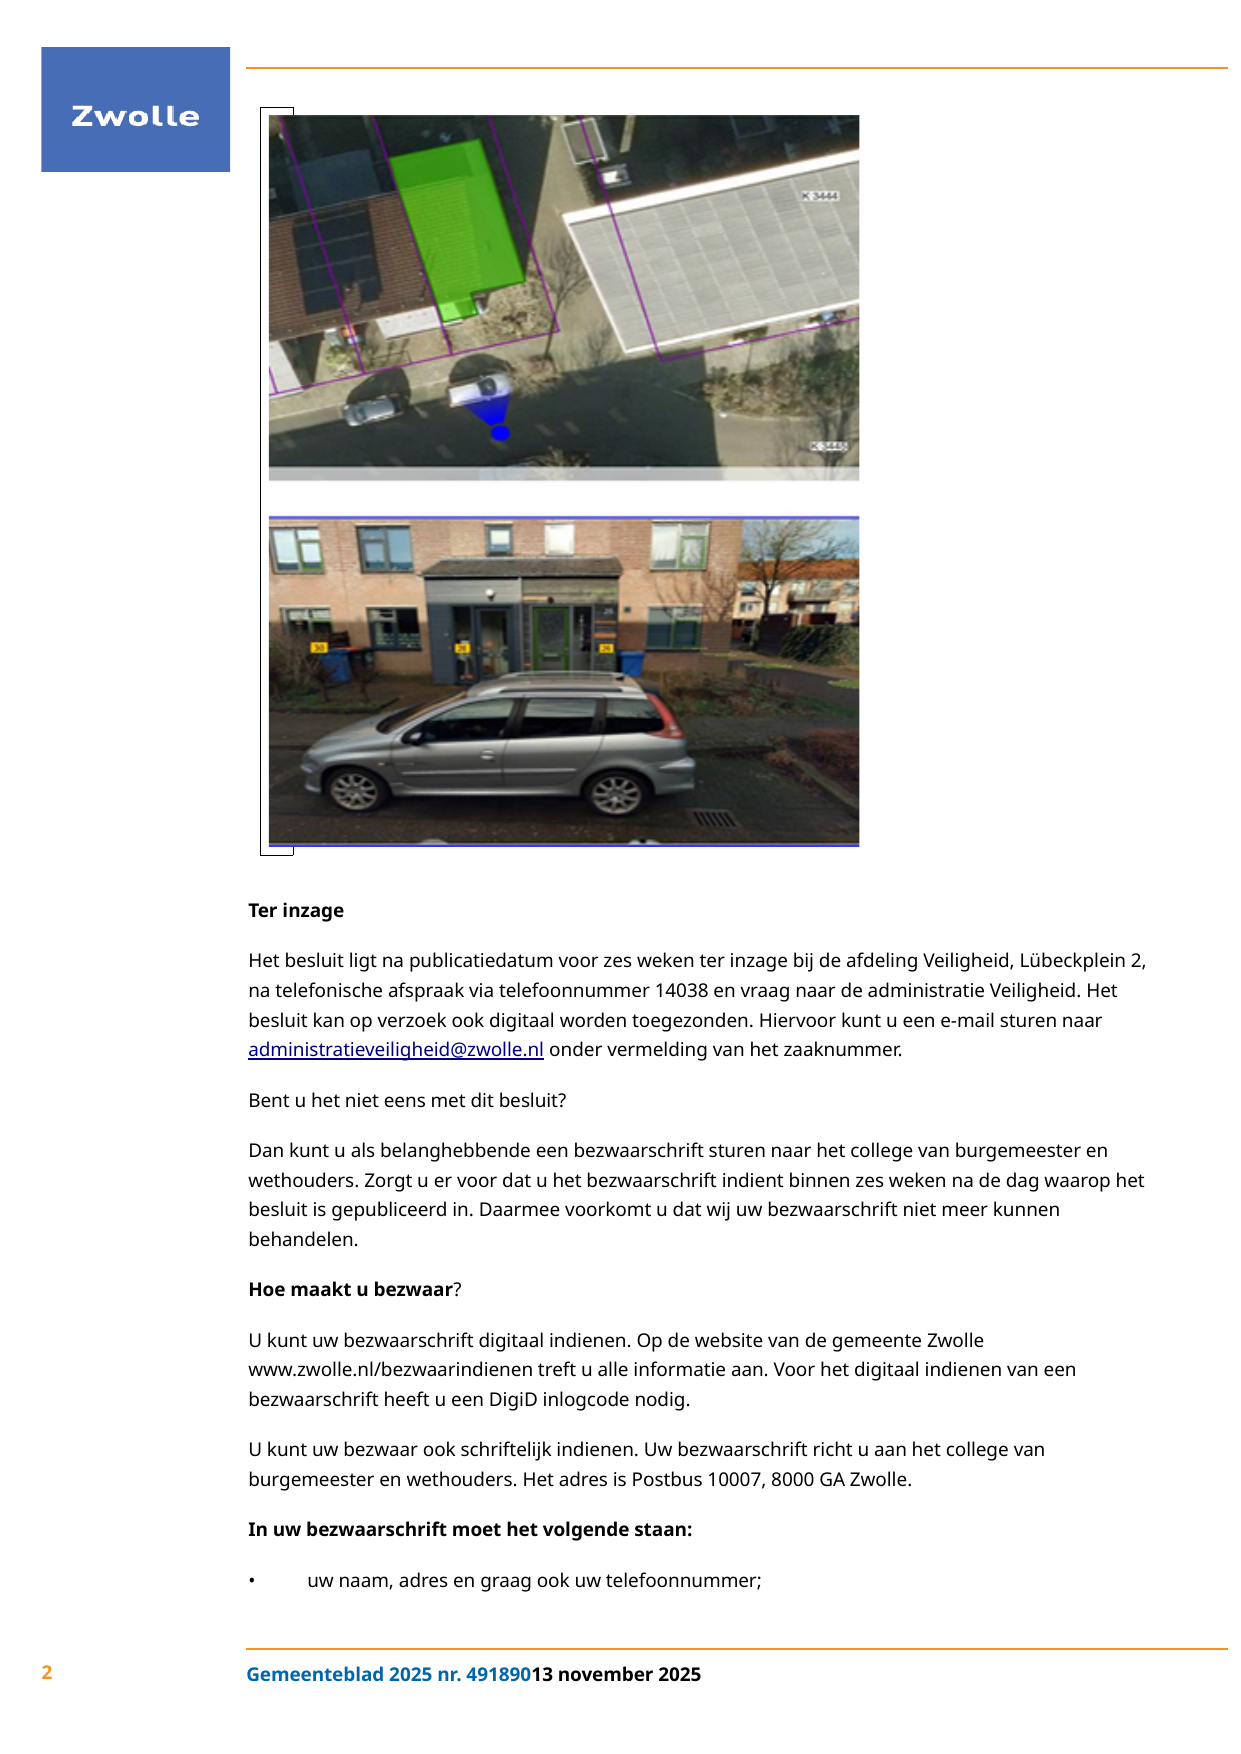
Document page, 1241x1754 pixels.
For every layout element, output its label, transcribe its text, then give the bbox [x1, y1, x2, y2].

text Bent u het niet eens met dit besluit? [248, 1087, 1152, 1113]
text In uw bezwaarschrift moet het volgende staan: [248, 1516, 1152, 1542]
text U kunt uw bezwaar ook schriftelijk indienen. Uw bezwaarschrift richt u aan het college van burgemeester en wethouders. Het adres is Postbus 10007, 8000 GA Zwolle. [248, 1436, 1152, 1492]
text U kunt uw bezwaarschrift digitaal indienen. Op de website van de gemeente Zwolle www.zwolle.nl/bezwaarindienen treft u alle informatie aan. Voor het digitaal indienen van een bezwaarschrift heeft u een DigiD inlogcode nodig. [248, 1327, 1152, 1412]
picture [41, 47, 231, 172]
picture [268, 115, 860, 847]
text Hoe maakt u bezwaar? [248, 1276, 1152, 1302]
text Dan kunt u als belanghebbende een bezwaarschrift sturen naar het college van burgemeester en wethouders. Zorgt u er voor dat u het bezwaarschrift indient binnen zes weken na de dag waarop het besluit is gepubliceerd in. Daarmee voorkomt u dat wij uw bezwaarschrift niet meer kunnen behandelen. [248, 1137, 1152, 1252]
text Het besluit ligt na publicatiedatum voor zes weken ter inzage bij de afdeling Veiligheid, Lübeckplein 2, na telefonische afspraak via telefoonnummer 14038 en vraag naar de administratie Veiligheid. Het besluit kan op verzoek ook digitaal worden toegezonden. Hiervoor kunt u een e-mail sturen naar administratieveiligheid@zwolle.nl onder vermelding van het zaaknummer. [248, 948, 1152, 1062]
list uw naam, adres en graag ook uw telefoonnummer; [248, 1567, 1152, 1593]
text Ter inzage [248, 897, 1152, 923]
